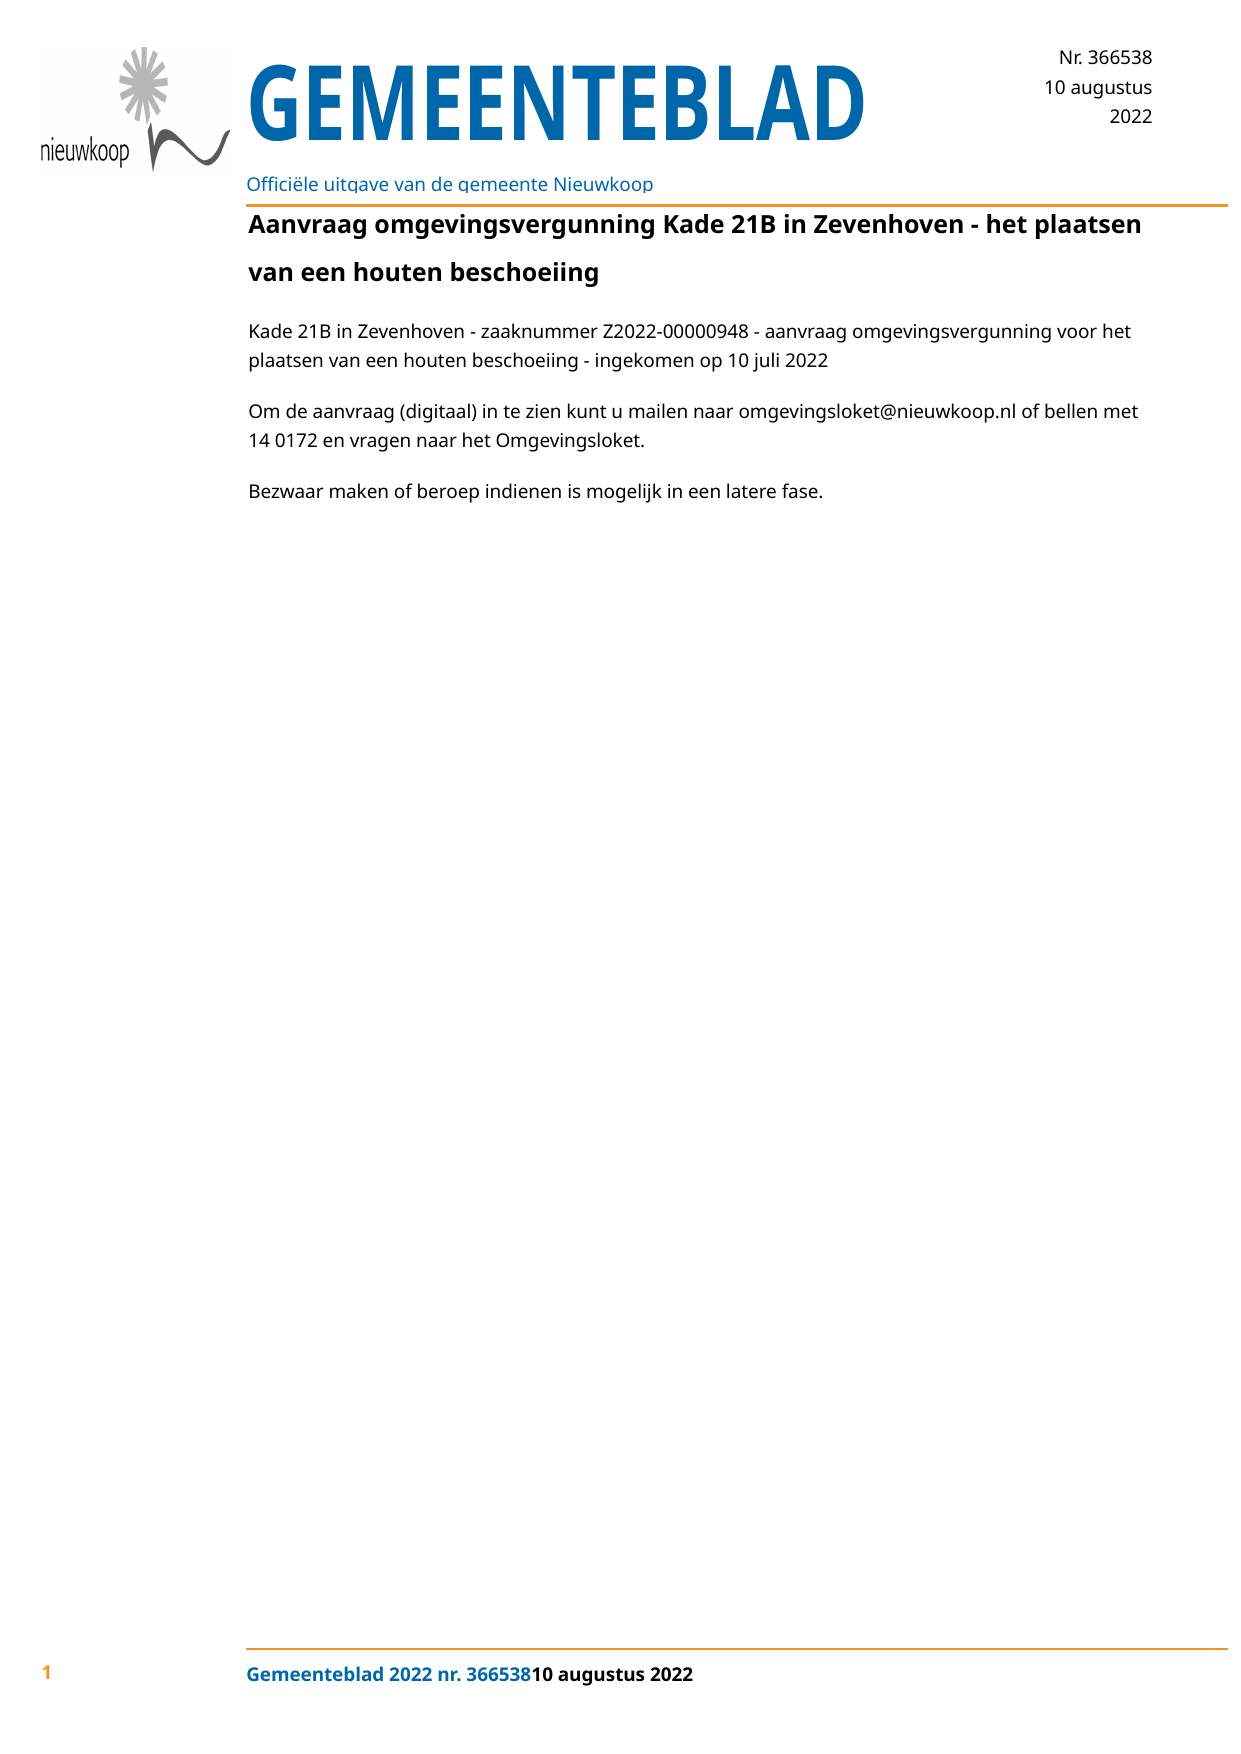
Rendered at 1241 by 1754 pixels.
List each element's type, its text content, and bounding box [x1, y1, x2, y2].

text Aanvraag omgevingsvergunning Kade 21B in Zevenhoven - het plaatsen van een houten beschoeiing [248, 207, 1152, 288]
text Om de aanvraag (digitaal) in te zien kunt u mailen naar omgevingsloket@nieuwkoop.nl of bellen met 14 0172 en vragen naar het Omgevingsloket. [248, 398, 1152, 453]
text Bezwaar maken of beroep indienen is mogelijk in een latere fase. [248, 478, 1152, 504]
picture [41, 47, 231, 172]
text Kade 21B in Zevenhoven - zaaknummer Z2022-00000948 - aanvraag omgevingsvergunning voor het plaatsen van een houten beschoeiing - ingekomen op 10 juli 2022 [248, 318, 1152, 373]
